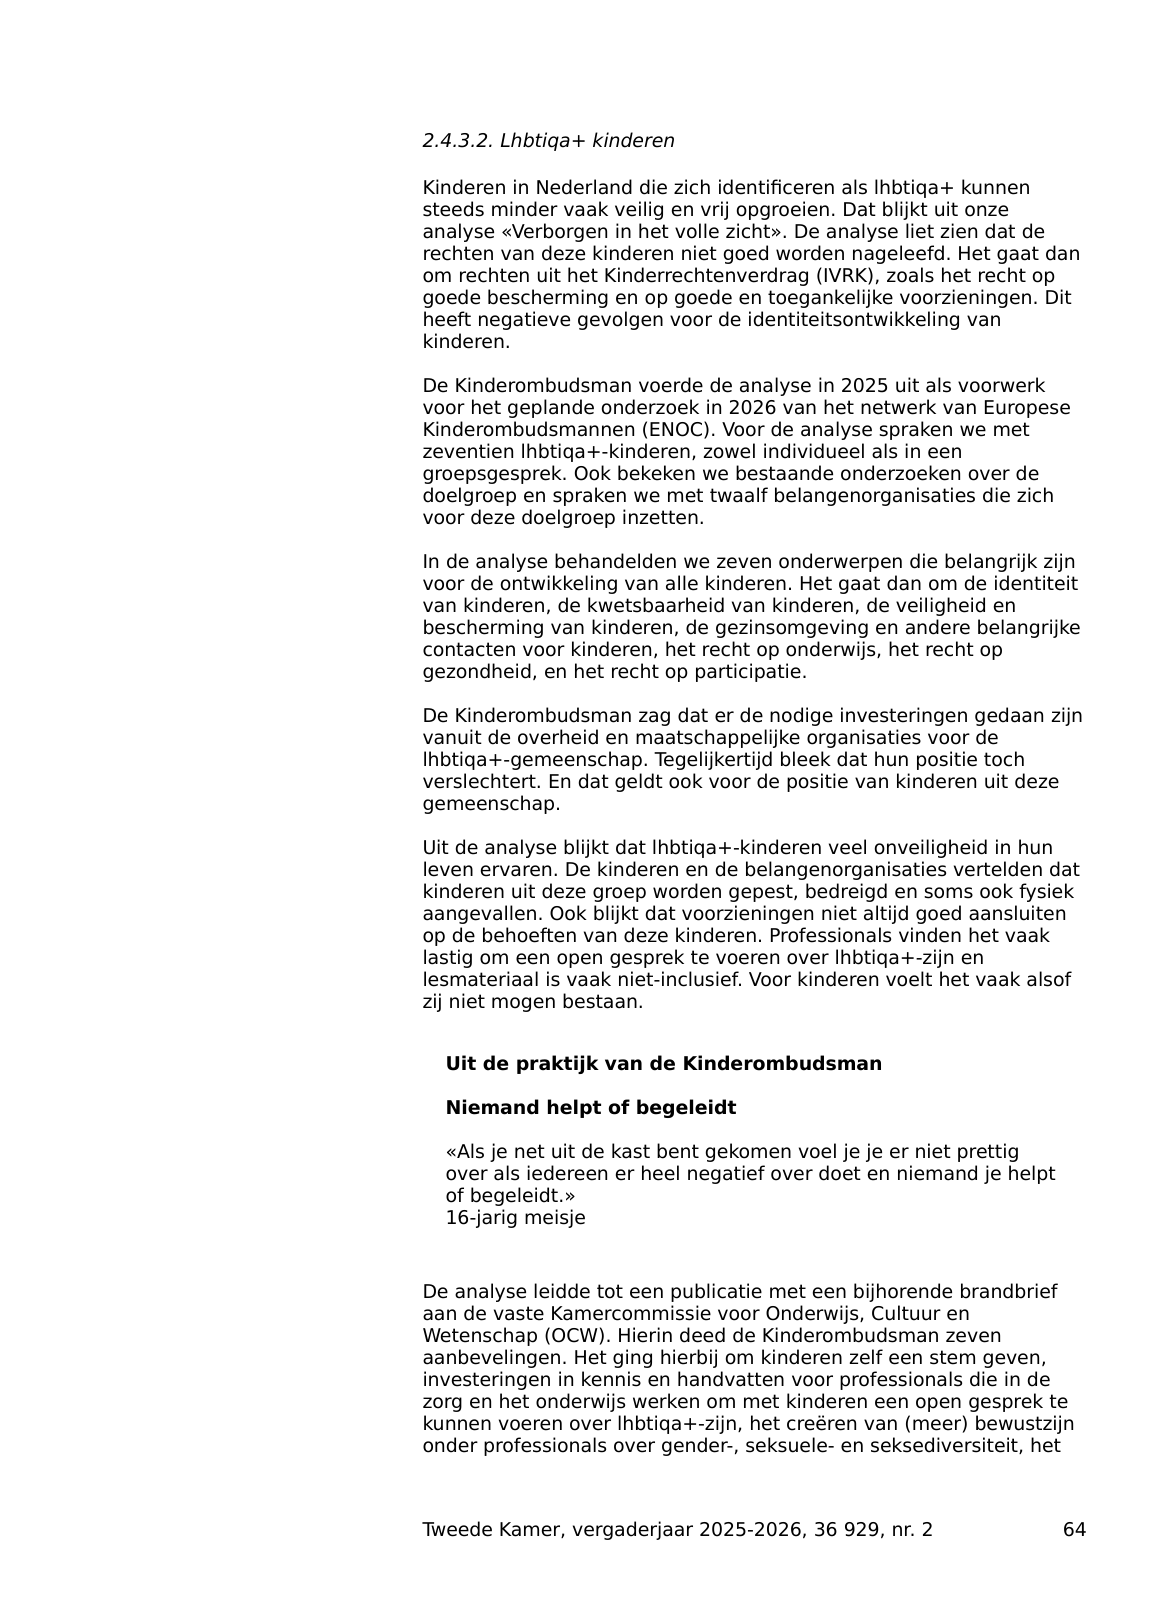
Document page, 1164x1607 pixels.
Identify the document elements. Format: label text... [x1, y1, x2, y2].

table_header Uit de praktijk van de Kinderombudsman Niemand helpt of begeleidt «Als je net uit de kast bent gekomen voel je je er niet prettig over als iedereen er heel negatief over doet en niemand je helpt of begeleidt.» 16-jarig meisje [422, 1019, 1087, 1241]
text In de analyse behandelden we zeven onderwerpen die belangrijk zijn voor de ontwikkeling van alle kinderen. Het gaat dan om de identiteit van kinderen, de kwetsbaarheid van kinderen, de veiligheid en bescherming van kinderen, de gezinsomgeving en andere belangrijke contacten voor kinderen, het recht op onderwijs, het recht op gezondheid, en het recht op participatie. [422, 551, 1087, 683]
text Uit de analyse blijkt dat lhbtiqa+-kinderen veel onveiligheid in hun leven ervaren. De kinderen en de belangenorganisaties vertelden dat kinderen uit deze groep worden gepest, bedreigd en soms ook fysiek aangevallen. Ook blijkt dat voorzieningen niet altijd goed aansluiten op de behoeften van deze kinderen. Professionals vinden het vaak lastig om een open gesprek te voeren over lhbtiqa+-zijn en lesmateriaal is vaak niet-inclusief. Voor kinderen voelt het vaak alsof zij niet mogen bestaan. [422, 837, 1087, 1013]
text De analyse leidde tot een publicatie met een bijhorende brandbrief aan de vaste Kamercommissie voor Onderwijs, Cultuur en Wetenschap (OCW). Hierin deed de Kinderombudsman zeven aanbevelingen. Het ging hierbij om kinderen zelf een stem geven, investeringen in kennis en handvatten voor professionals die in de zorg en het onderwijs werken om met kinderen een open gesprek te kunnen voeren over lhbtiqa+-zijn, het creëren van (meer) bewustzijn onder professionals over gender-, seksuele- en seksediversiteit, het [422, 1281, 1087, 1457]
text De Kinderombudsman zag dat er de nodige investeringen gedaan zijn vanuit de overheid en maatschappelijke organisaties voor de lhbtiqa+-gemeenschap. Tegelijkertijd bleek dat hun positie toch verslechtert. En dat geldt ook voor de positie van kinderen uit deze gemeenschap. [422, 705, 1087, 815]
subtitle 2.4.3.2. Lhbtiqa+ kinderen [422, 130, 1087, 152]
text De Kinderombudsman voerde de analyse in 2025 uit als voorwerk voor het geplande onderzoek in 2026 van het netwerk van Europese Kinderombudsmannen (ENOC). Voor de analyse spraken we met zeventien lhbtiqa+-kinderen, zowel individueel als in een groepsgesprek. Ook bekeken we bestaande onderzoeken over de doelgroep en spraken we met twaalf belangenorganisaties die zich voor deze doelgroep inzetten. [422, 375, 1087, 529]
text Kinderen in Nederland die zich identificeren als lhbtiqa+ kunnen steeds minder vaak veilig en vrij opgroeien. Dat blijkt uit onze analyse «Verborgen in het volle zicht». De analyse liet zien dat de rechten van deze kinderen niet goed worden nageleefd. Het gaat dan om rechten uit het Kinderrechtenverdrag (IVRK), zoals het recht op goede bescherming en op goede en toegankelijke voorzieningen. Dit heeft negatieve gevolgen voor de identiteitsontwikkeling van kinderen. [422, 177, 1087, 353]
